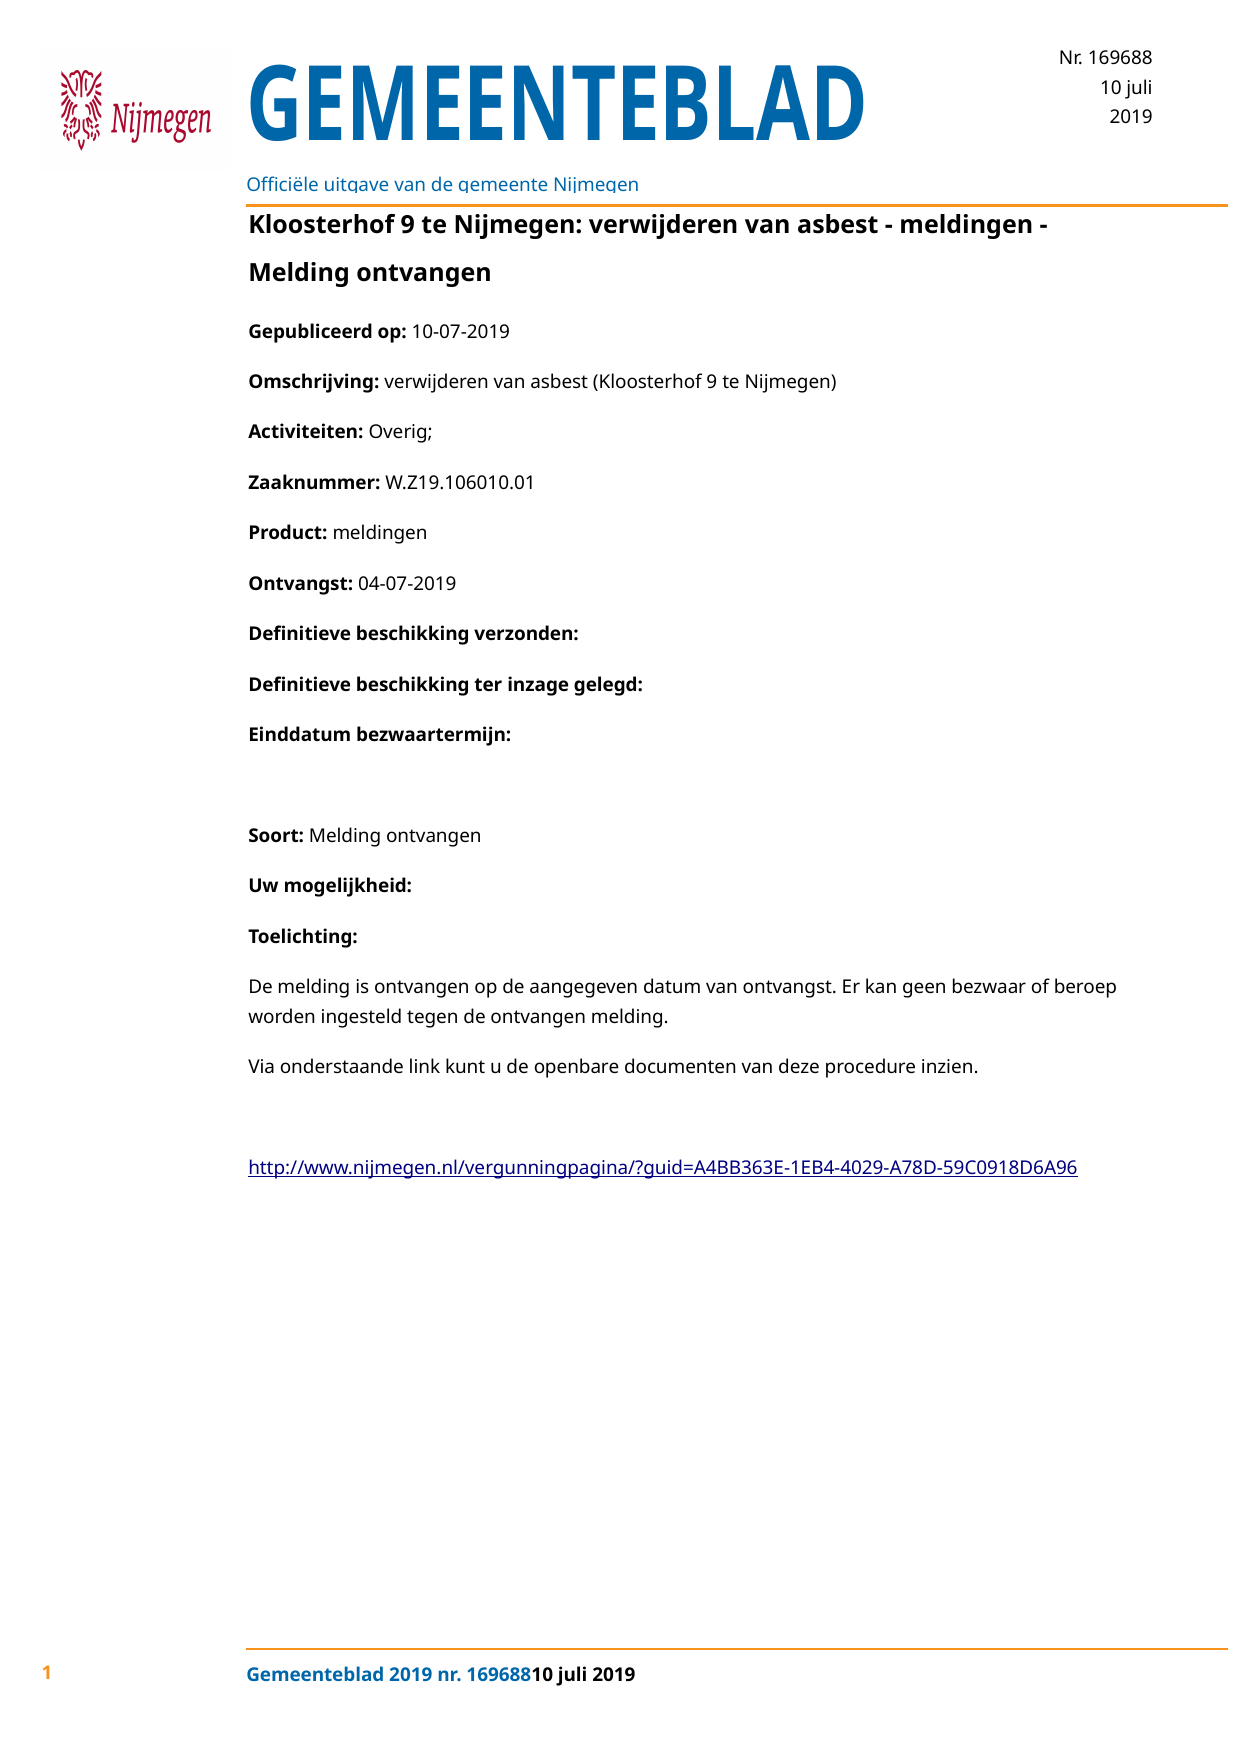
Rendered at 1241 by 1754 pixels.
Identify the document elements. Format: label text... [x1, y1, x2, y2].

picture [41, 47, 231, 172]
text De melding is ontvangen op de aangegeven datum van ontvangst. Er kan geen bezwaar of beroep worden ingesteld tegen de ontvangen melding. [248, 973, 1152, 1029]
text Gepubliceerd op: 10-07-2019 [248, 318, 1152, 344]
text Definitieve beschikking ter inzage gelegd: [248, 671, 1152, 697]
text Kloosterhof 9 te Nijmegen: verwijderen van asbest - meldingen - Melding ontvangen [248, 207, 1152, 288]
text Via onderstaande link kunt u de openbare documenten van deze procedure inzien. [248, 1053, 1152, 1079]
text Ontvangst: 04-07-2019 [248, 570, 1152, 596]
text Definitieve beschikking verzonden: [248, 620, 1152, 646]
text Uw mogelijkheid: [248, 872, 1152, 898]
text Einddatum bezwaartermijn: [248, 721, 1152, 747]
text http://www.nijmegen.nl/vergunningpagina/?guid=A4BB363E-1EB4-4029-A78D-59C0918D6A96 [248, 1154, 1152, 1180]
text Omschrijving: verwijderen van asbest (Kloosterhof 9 te Nijmegen) [248, 368, 1152, 394]
text Activiteiten: Overig; [248, 419, 1152, 444]
text Soort: Melding ontvangen [248, 822, 1152, 848]
text Product: meldingen [248, 519, 1152, 545]
text Zaaknummer: W.Z19.106010.01 [248, 469, 1152, 495]
text Toelichting: [248, 923, 1152, 949]
